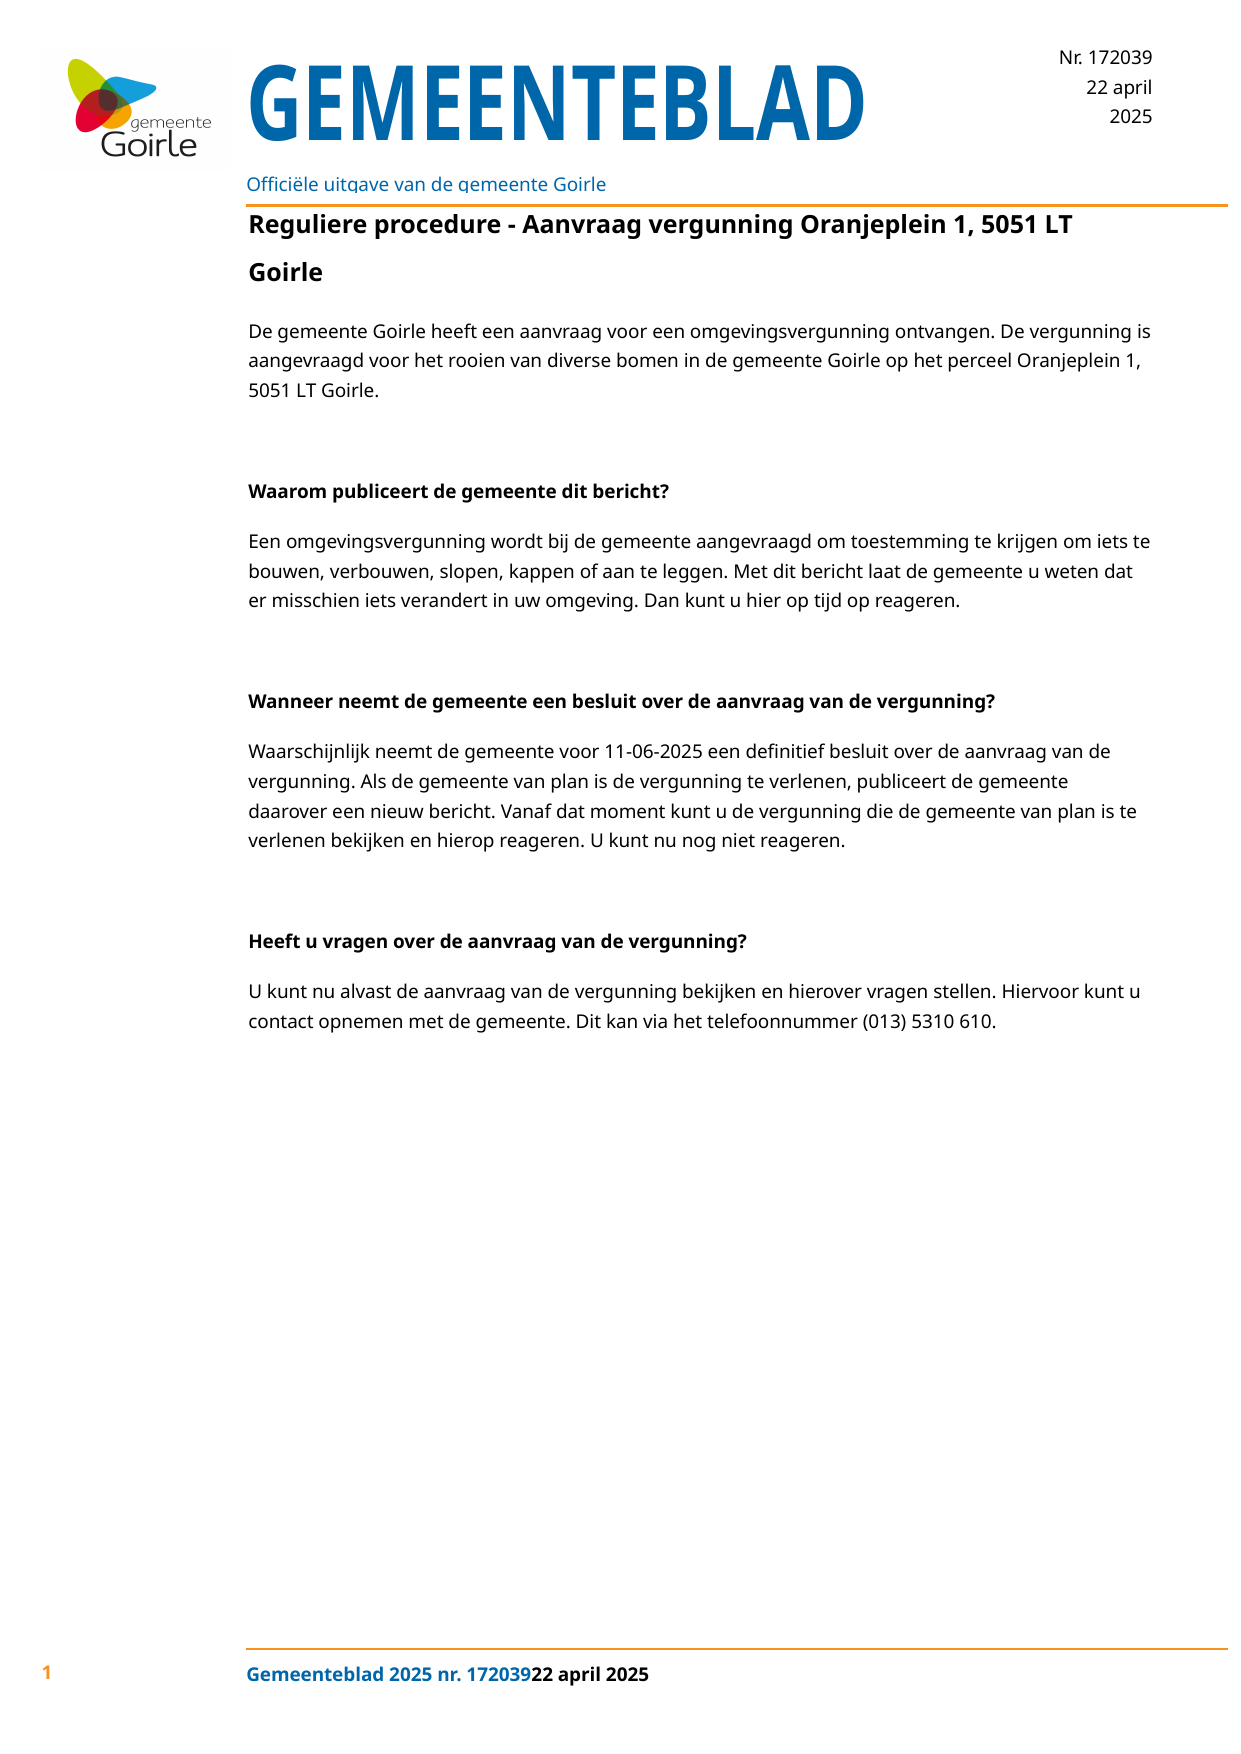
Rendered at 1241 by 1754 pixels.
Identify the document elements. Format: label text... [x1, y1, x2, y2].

text Wanneer neemt de gemeente een besluit over de aanvraag van de vergunning? [248, 688, 1152, 714]
text U kunt nu alvast de aanvraag van de vergunning bekijken en hierover vragen stellen. Hiervoor kunt u contact opnemen met de gemeente. Dit kan via het telefoonnummer (013) 5310 610. [248, 979, 1152, 1034]
picture [41, 47, 231, 172]
text De gemeente Goirle heeft een aanvraag voor een omgevingsvergunning ontvangen. De vergunning is aangevraagd voor het rooien van diverse bomen in de gemeente Goirle op het perceel Oranjeplein 1, 5051 LT Goirle. [248, 318, 1152, 403]
text Reguliere procedure - Aanvraag vergunning Oranjeplein 1, 5051 LT Goirle [248, 207, 1152, 288]
text Heeft u vragen over de aanvraag van de vergunning? [248, 928, 1152, 954]
text Een omgevingsvergunning wordt bij de gemeente aangevraagd om toestemming te krijgen om iets te bouwen, verbouwen, slopen, kappen of aan te leggen. Met dit bericht laat de gemeente u weten dat er misschien iets verandert in uw omgeving. Dan kunt u hier op tijd op reageren. [248, 528, 1152, 613]
text Waarschijnlijk neemt de gemeente voor 11-06-2025 een definitief besluit over de aanvraag van de vergunning. Als de gemeente van plan is de vergunning te verlenen, publiceert de gemeente daarover een nieuw bericht. Vanaf dat moment kunt u de vergunning die de gemeente van plan is te verlenen bekijken en hierop reageren. U kunt nu nog niet reageren. [248, 739, 1152, 853]
text Waarom publiceert de gemeente dit bericht? [248, 478, 1152, 504]
